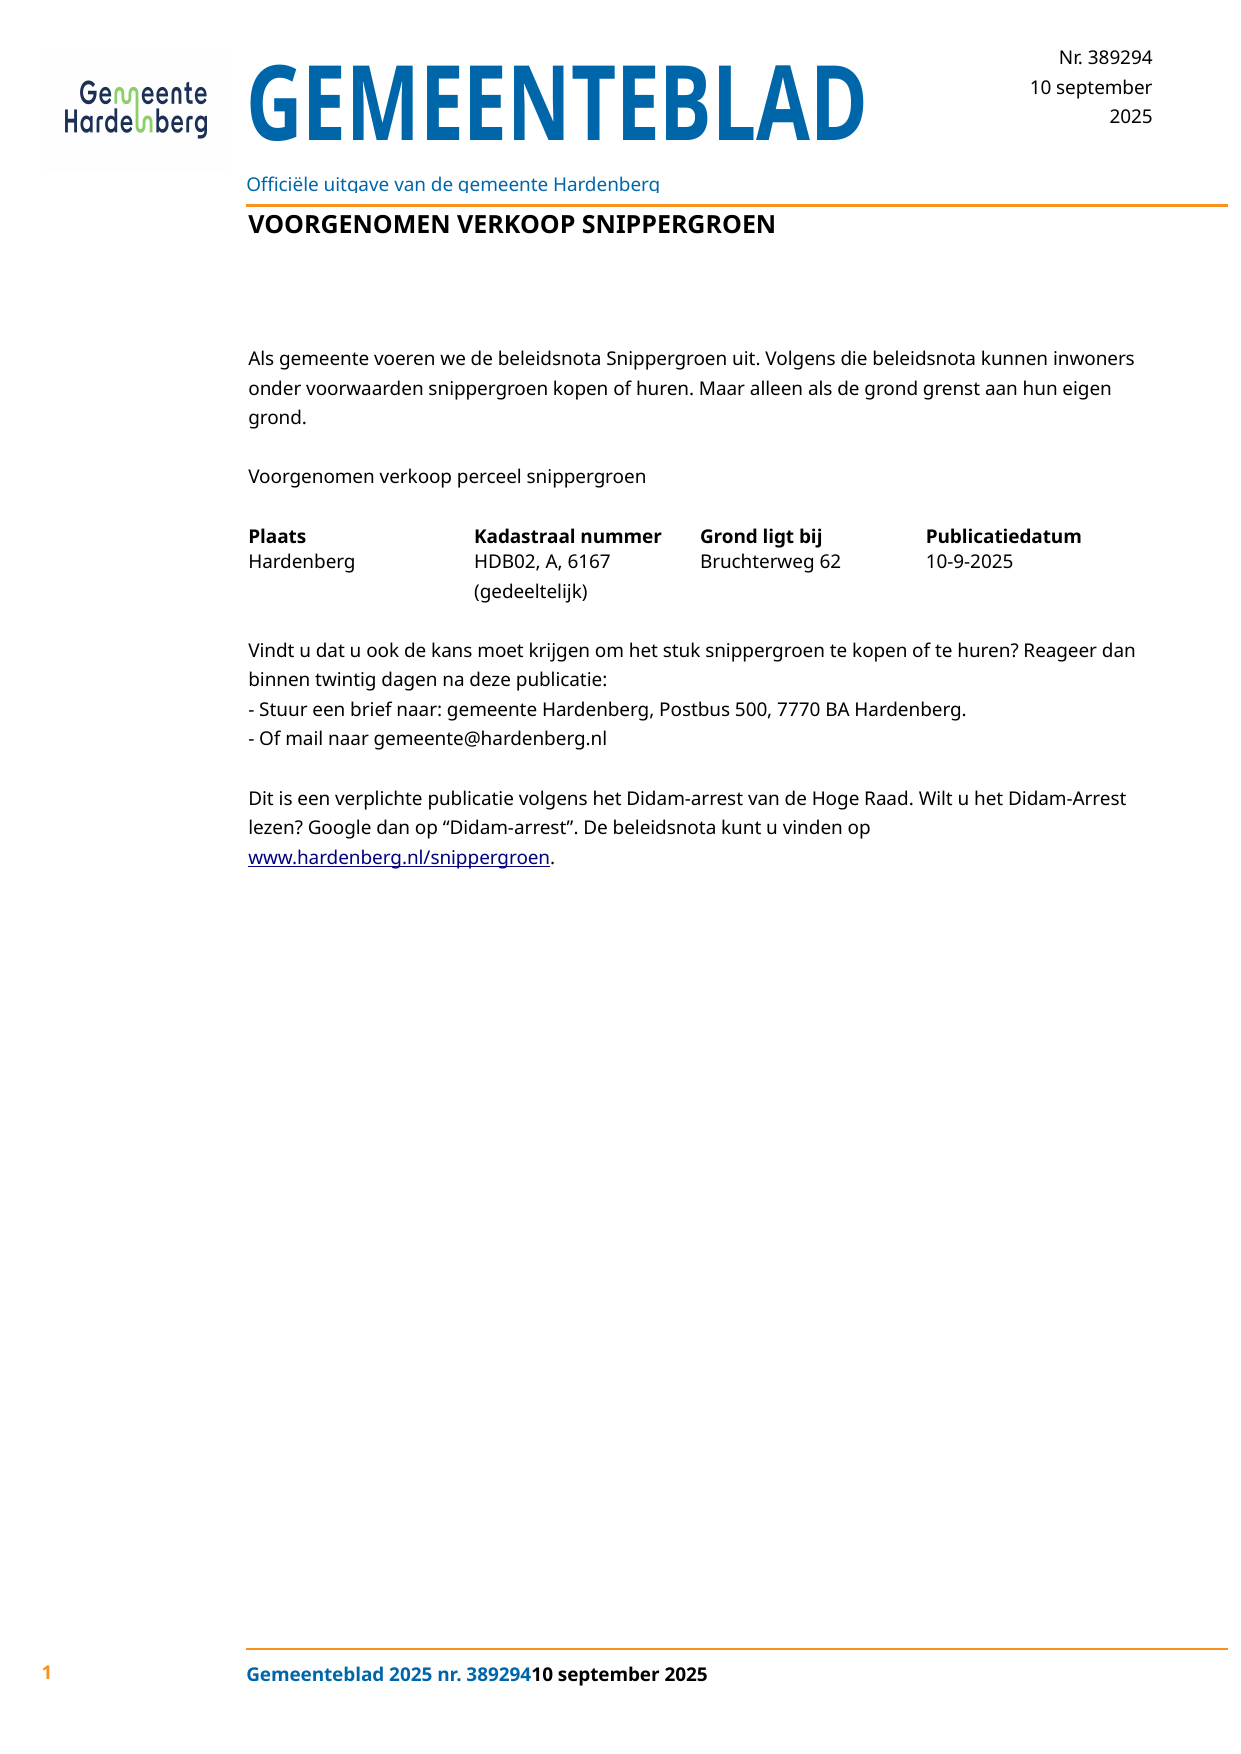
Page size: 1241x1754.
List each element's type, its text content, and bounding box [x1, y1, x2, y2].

table_cell 10-9-2025 [926, 549, 1152, 604]
table_header Grond ligt bij [700, 523, 926, 549]
table_header Kadastraal nummer [474, 523, 700, 549]
text - Of mail naar gemeente@hardenberg.nl [248, 726, 1152, 751]
table_header Publicatiedatum [926, 523, 1152, 549]
table_cell Hardenberg [248, 549, 474, 604]
table_cell Bruchterweg 62 [700, 549, 926, 604]
table_cell HDB02, A, 6167 (gedeeltelijk) [474, 549, 700, 604]
text Dit is een verplichte publicatie volgens het Didam-arrest van de Hoge Raad. Wilt u het Didam-Arrest lezen? Google dan op “Didam-arrest”. De beleidsnota kunt u vinden op www.hardenberg.nl/snippergroen. [248, 785, 1152, 869]
table_header Plaats [248, 523, 474, 549]
text - Stuur een brief naar: gemeente Hardenberg, Postbus 500, 7770 BA Hardenberg. [248, 696, 1152, 722]
text Als gemeente voeren we de beleidsnota Snippergroen uit. Volgens die beleidsnota kunnen inwoners onder voorwaarden snippergroen kopen of huren. Maar alleen als de grond grenst aan hun eigen grond. [248, 345, 1152, 430]
text VOORGENOMEN VERKOOP SNIPPERGROEN [248, 207, 1152, 241]
picture [41, 47, 231, 172]
text Voorgenomen verkoop perceel snippergroen [248, 464, 1152, 489]
text Vindt u dat u ook de kans moet krijgen om het stuk snippergroen te kopen of te huren? Reageer dan binnen twintig dagen na deze publicatie: [248, 637, 1152, 692]
